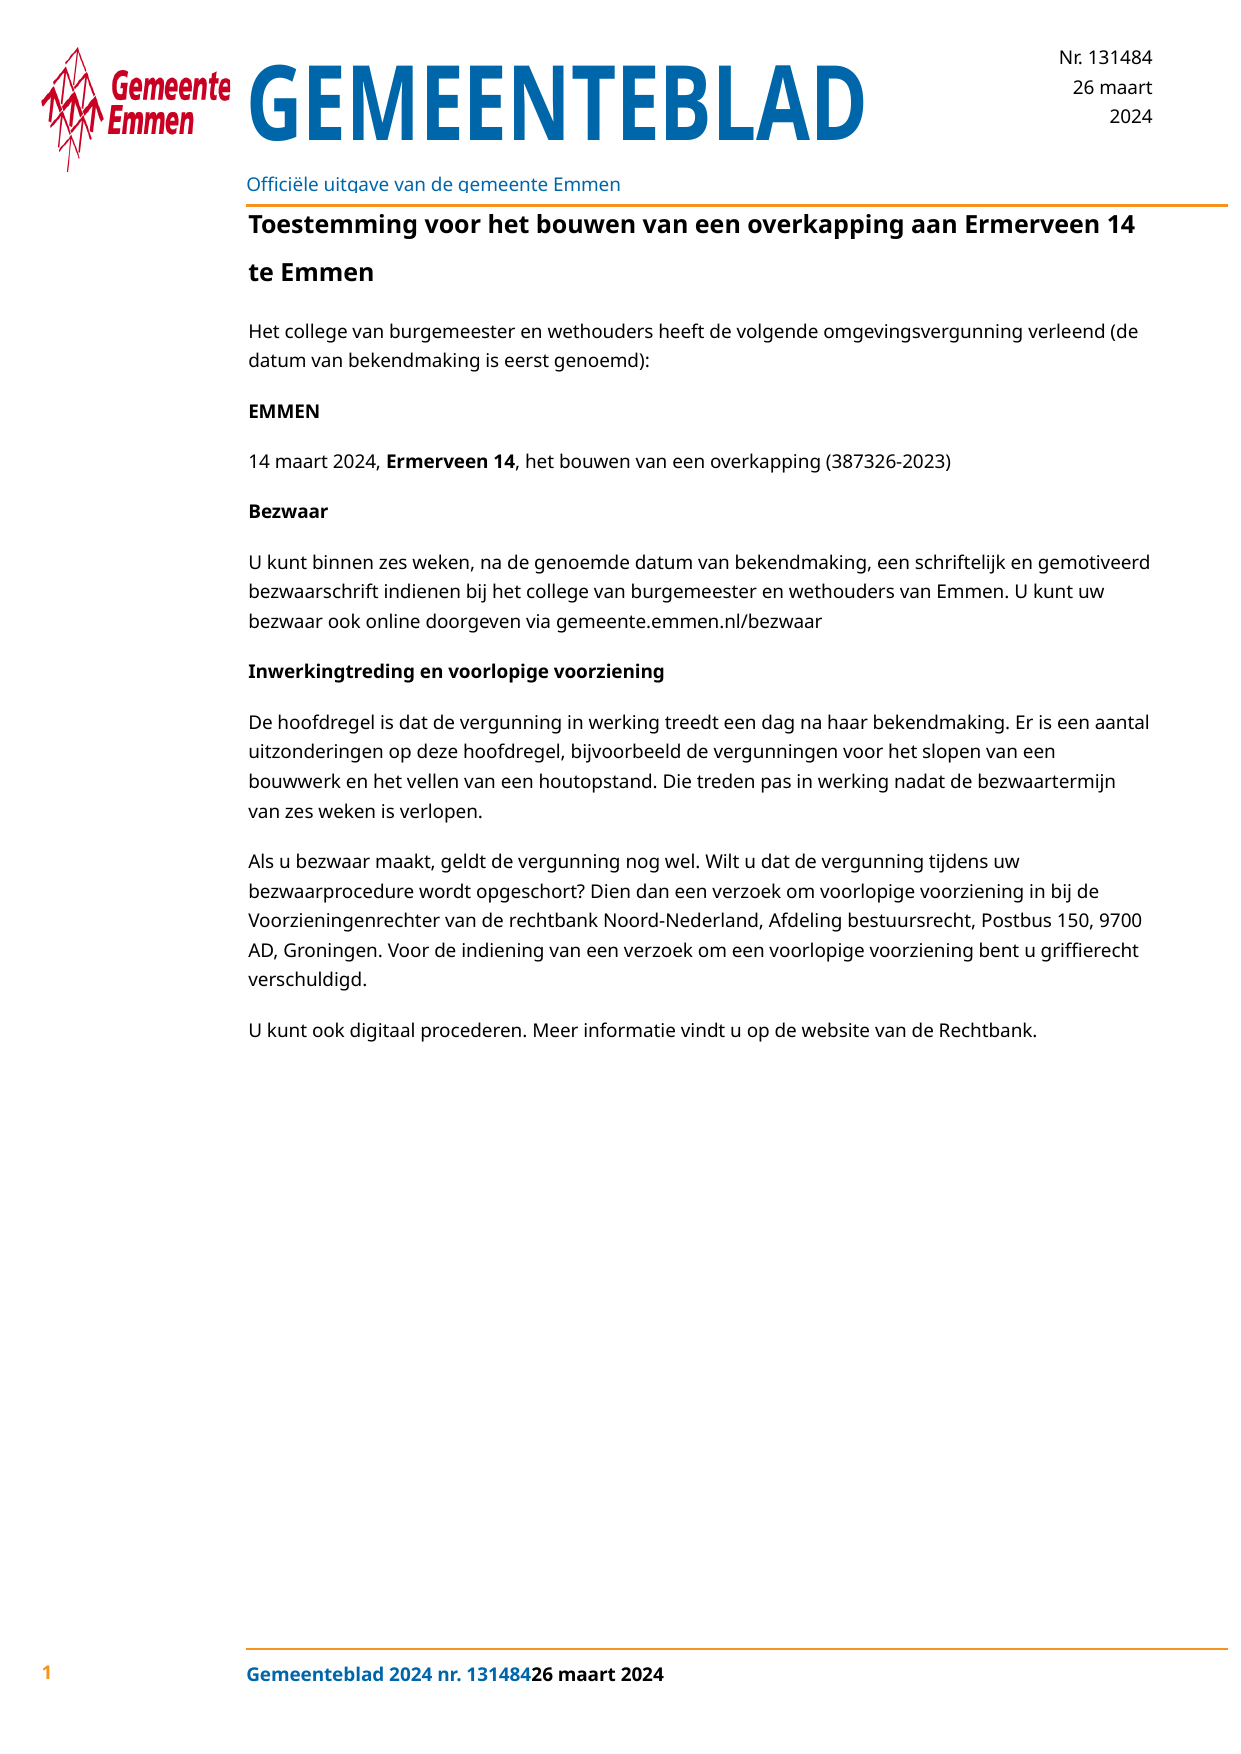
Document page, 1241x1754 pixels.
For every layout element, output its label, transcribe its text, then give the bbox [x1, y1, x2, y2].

text Het college van burgemeester en wethouders heeft de volgende omgevingsvergunning verleend (de datum van bekendmaking is eerst genoemd): [248, 318, 1152, 373]
text U kunt ook digitaal procederen. Meer informatie vindt u op de website van de Rechtbank. [248, 1017, 1152, 1043]
text Bezwaar [248, 499, 1152, 524]
text De hoofdregel is dat de vergunning in werking treedt een dag na haar bekendmaking. Er is een aantal uitzonderingen op deze hoofdregel, bijvoorbeeld de vergunningen voor het slopen van een bouwwerk en het vellen van een houtopstand. Die treden pas in werking nadat de bezwaartermijn van zes weken is verlopen. [248, 709, 1152, 824]
text Inwerkingtreding en voorlopige voorziening [248, 659, 1152, 684]
text EMMEN [248, 398, 1152, 424]
text U kunt binnen zes weken, na de genoemde datum van bekendmaking, een schriftelijk en gemotiveerd bezwaarschrift indienen bij het college van burgemeester en wethouders van Emmen. U kunt uw bezwaar ook online doorgeven via gemeente.emmen.nl/bezwaar [248, 549, 1152, 634]
text Als u bezwaar maakt, geldt de vergunning nog wel. Wilt u dat de vergunning tijdens uw bezwaarprocedure wordt opgeschort? Dien dan een verzoek om voorlopige voorziening in bij de Voorzieningenrechter van de rechtbank Noord-Nederland, Afdeling bestuursrecht, Postbus 150, 9700 AD, Groningen. Voor de indiening van een verzoek om een voorlopige voorziening bent u griffierecht verschuldigd. [248, 848, 1152, 992]
picture [41, 47, 231, 172]
text Toestemming voor het bouwen van een overkapping aan Ermerveen 14 te Emmen [248, 207, 1152, 288]
text 14 maart 2024, Ermerveen 14, het bouwen van een overkapping (387326-2023) [248, 448, 1152, 474]
